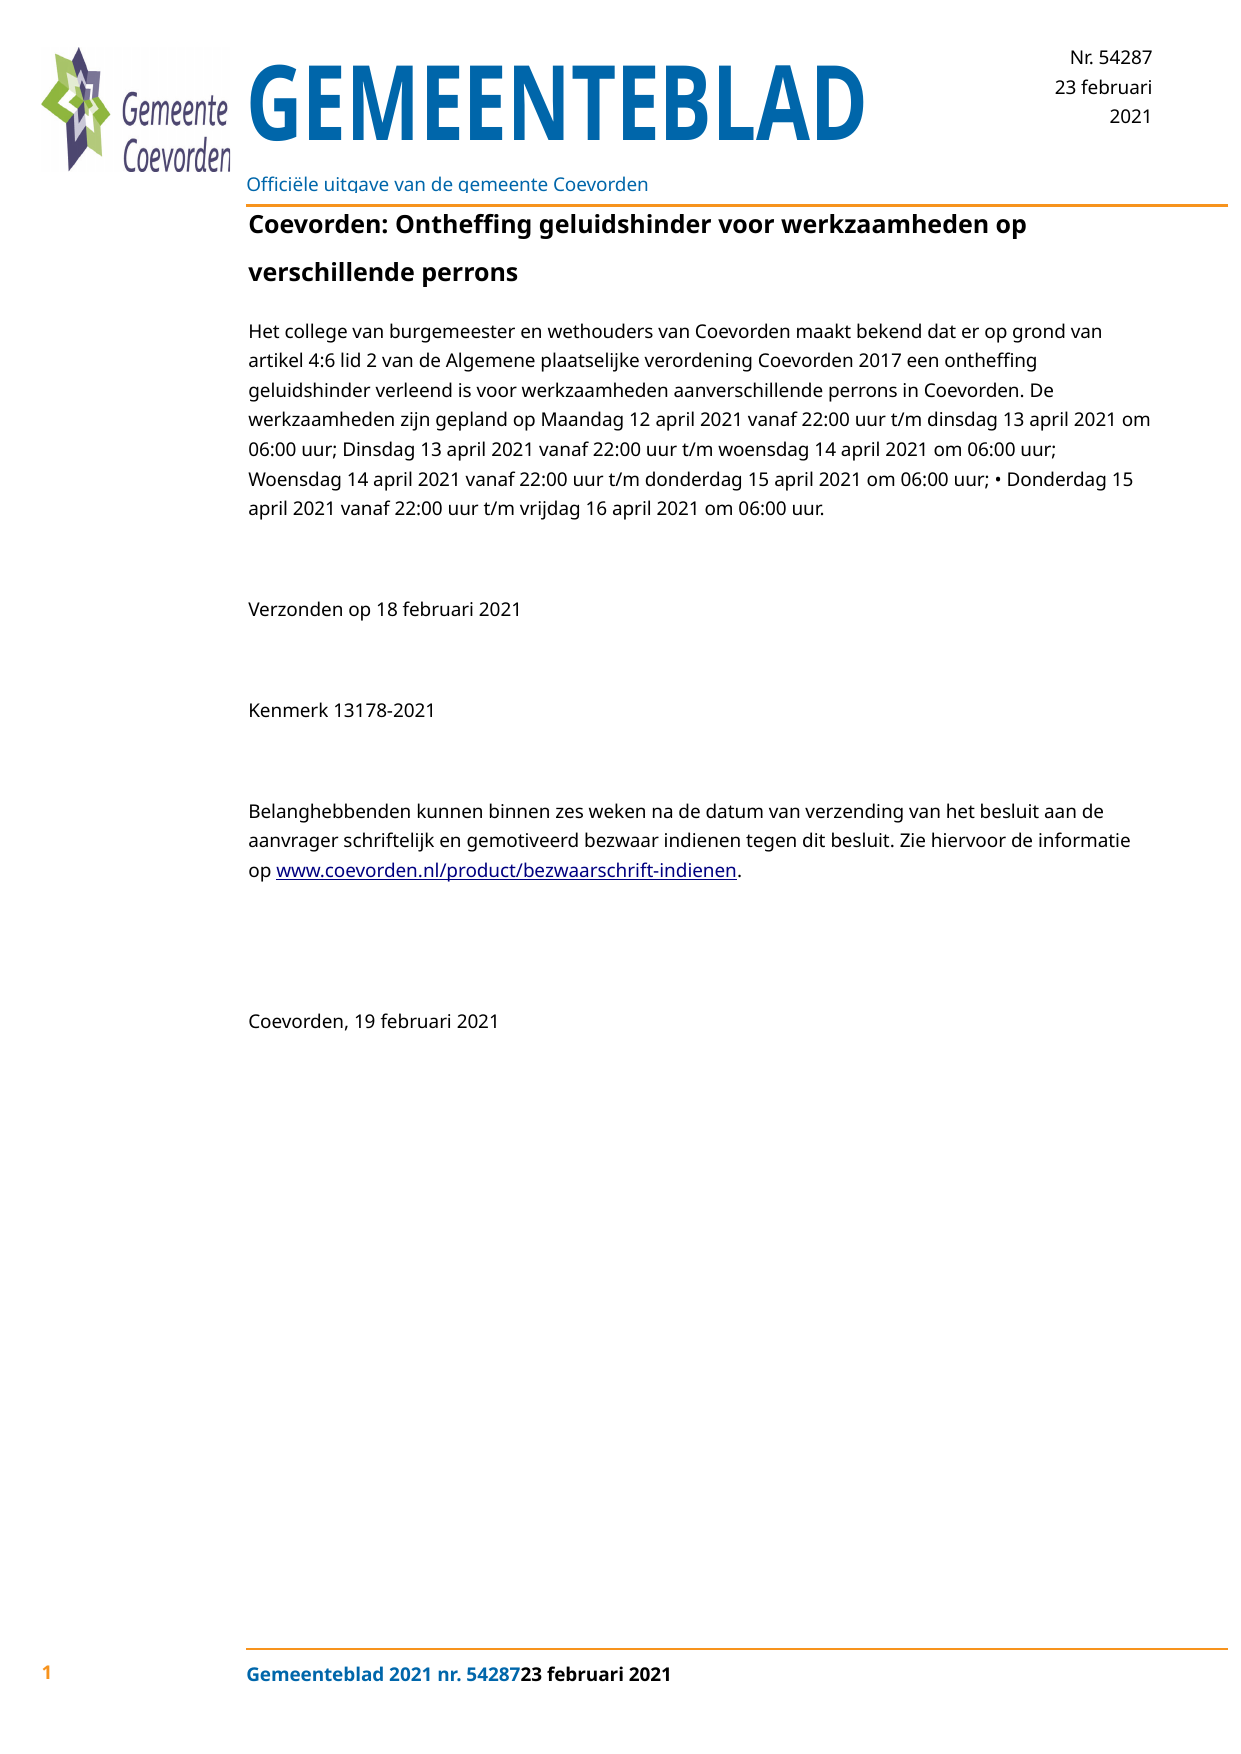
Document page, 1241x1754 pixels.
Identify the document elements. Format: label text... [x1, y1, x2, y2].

text Kenmerk 13178-2021 [248, 697, 1152, 723]
picture [41, 47, 231, 172]
text Coevorden: Ontheffing geluidshinder voor werkzaamheden op verschillende perrons [248, 207, 1152, 288]
text Het college van burgemeester en wethouders van Coevorden maakt bekend dat er op grond van artikel 4:6 lid 2 van de Algemene plaatselijke verordening Coevorden 2017 een ontheffing geluidshinder verleend is voor werkzaamheden aanverschillende perrons in Coevorden. De werkzaamheden zijn gepland op Maandag 12 april 2021 vanaf 22:00 uur t/m dinsdag 13 april 2021 om 06:00 uur; Dinsdag 13 april 2021 vanaf 22:00 uur t/m woensdag 14 april 2021 om 06:00 uur; Woensdag 14 april 2021 vanaf 22:00 uur t/m donderdag 15 april 2021 om 06:00 uur; • Donderdag 15 april 2021 vanaf 22:00 uur t/m vrijdag 16 april 2021 om 06:00 uur. [248, 318, 1152, 521]
text Belanghebbenden kunnen binnen zes weken na de datum van verzending van het besluit aan de aanvrager schriftelijk en gemotiveerd bezwaar indienen tegen dit besluit. Zie hiervoor de informatie op www.coevorden.nl/product/bezwaarschrift-indienen. [248, 798, 1152, 883]
text Verzonden op 18 februari 2021 [248, 596, 1152, 622]
text Coevorden, 19 februari 2021 [248, 1008, 1152, 1034]
